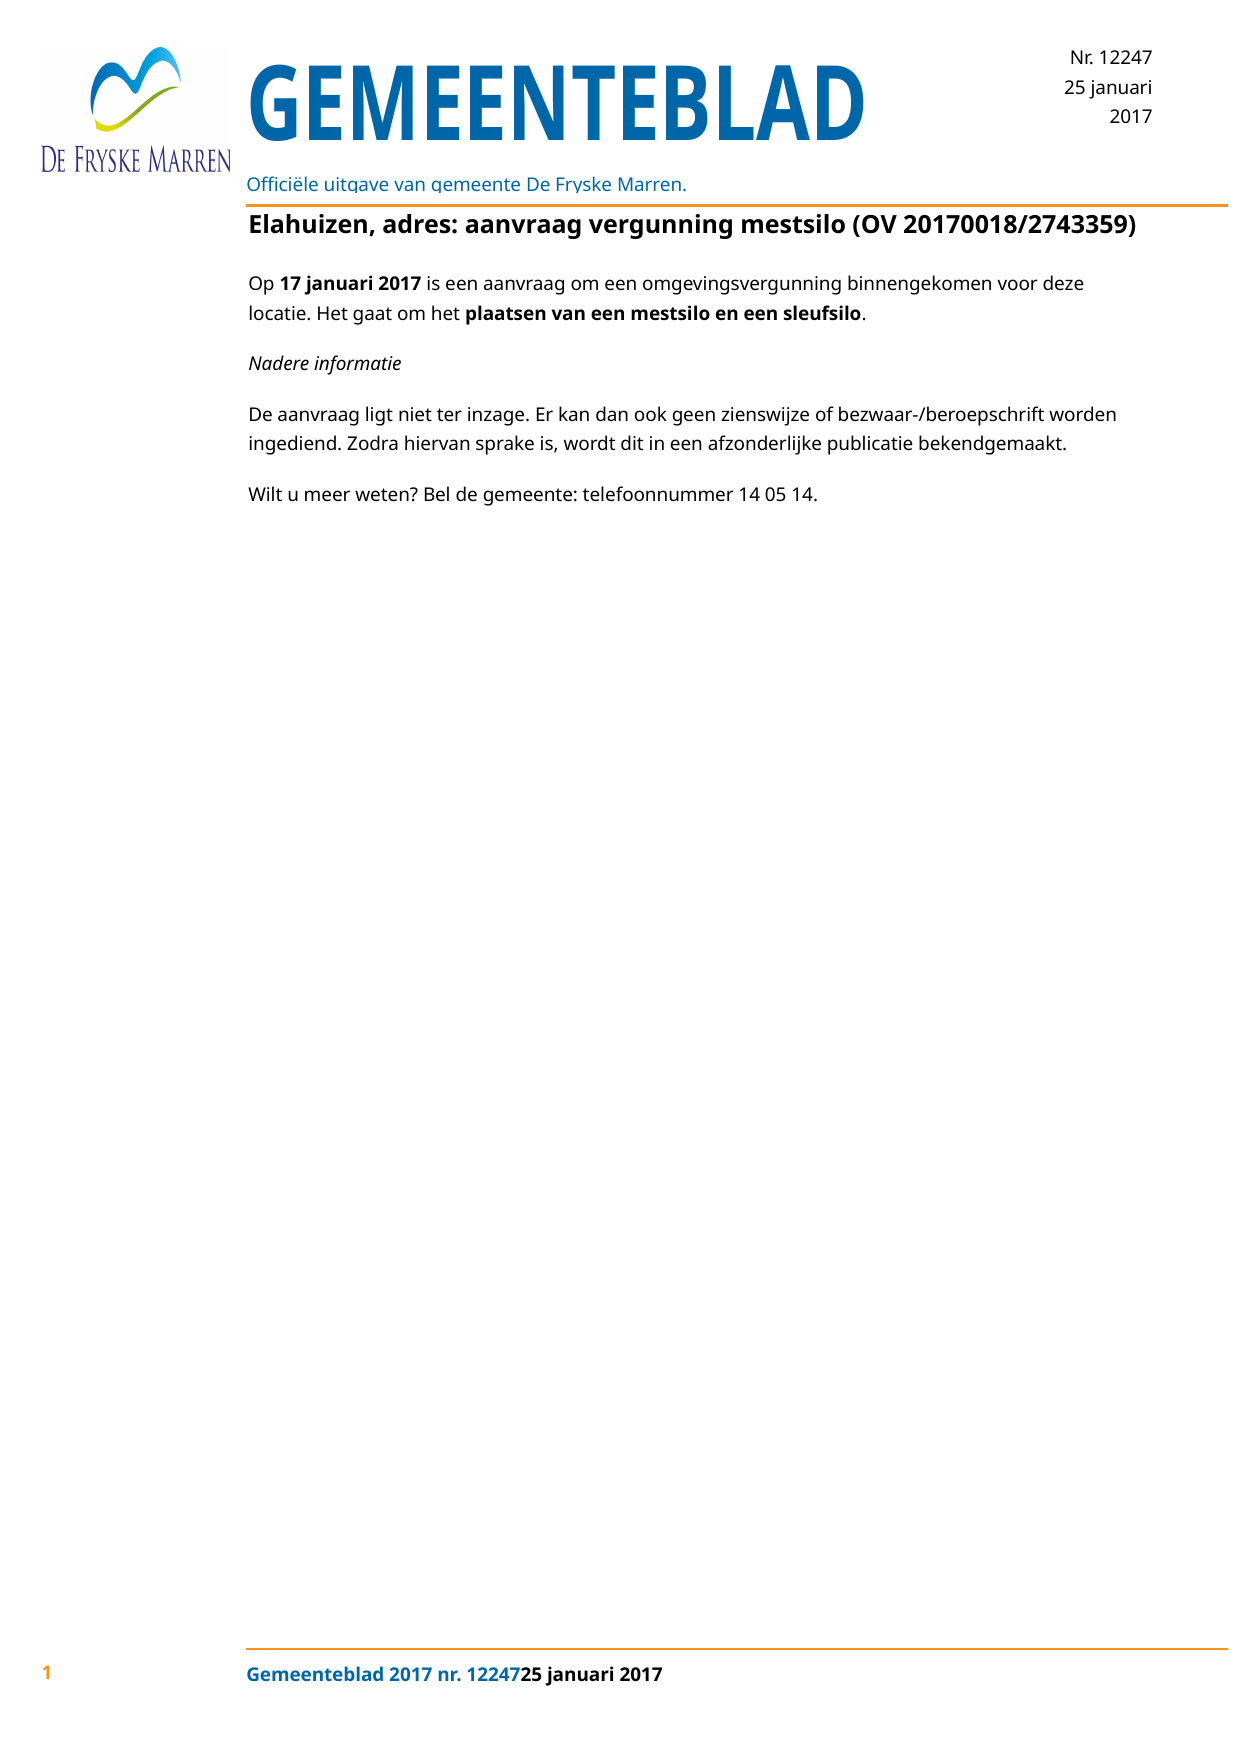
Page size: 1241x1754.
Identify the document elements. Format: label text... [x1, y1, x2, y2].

text De aanvraag ligt niet ter inzage. Er kan dan ook geen zienswijze of bezwaar-/beroepschrift worden ingediend. Zodra hiervan sprake is, wordt dit in een afzonderlijke publicatie bekendgemaakt. [248, 401, 1152, 456]
text Nadere informatie [248, 350, 1152, 376]
text Wilt u meer weten? Bel de gemeente: telefoonnummer 14 05 14. [248, 481, 1152, 506]
text Elahuizen, adres: aanvraag vergunning mestsilo (OV 20170018/2743359) [248, 207, 1152, 241]
text Op 17 januari 2017 is een aanvraag om een omgevingsvergunning binnengekomen voor deze locatie. Het gaat om het plaatsen van een mestsilo en een sleufsilo. [248, 270, 1152, 326]
picture [41, 47, 231, 172]
